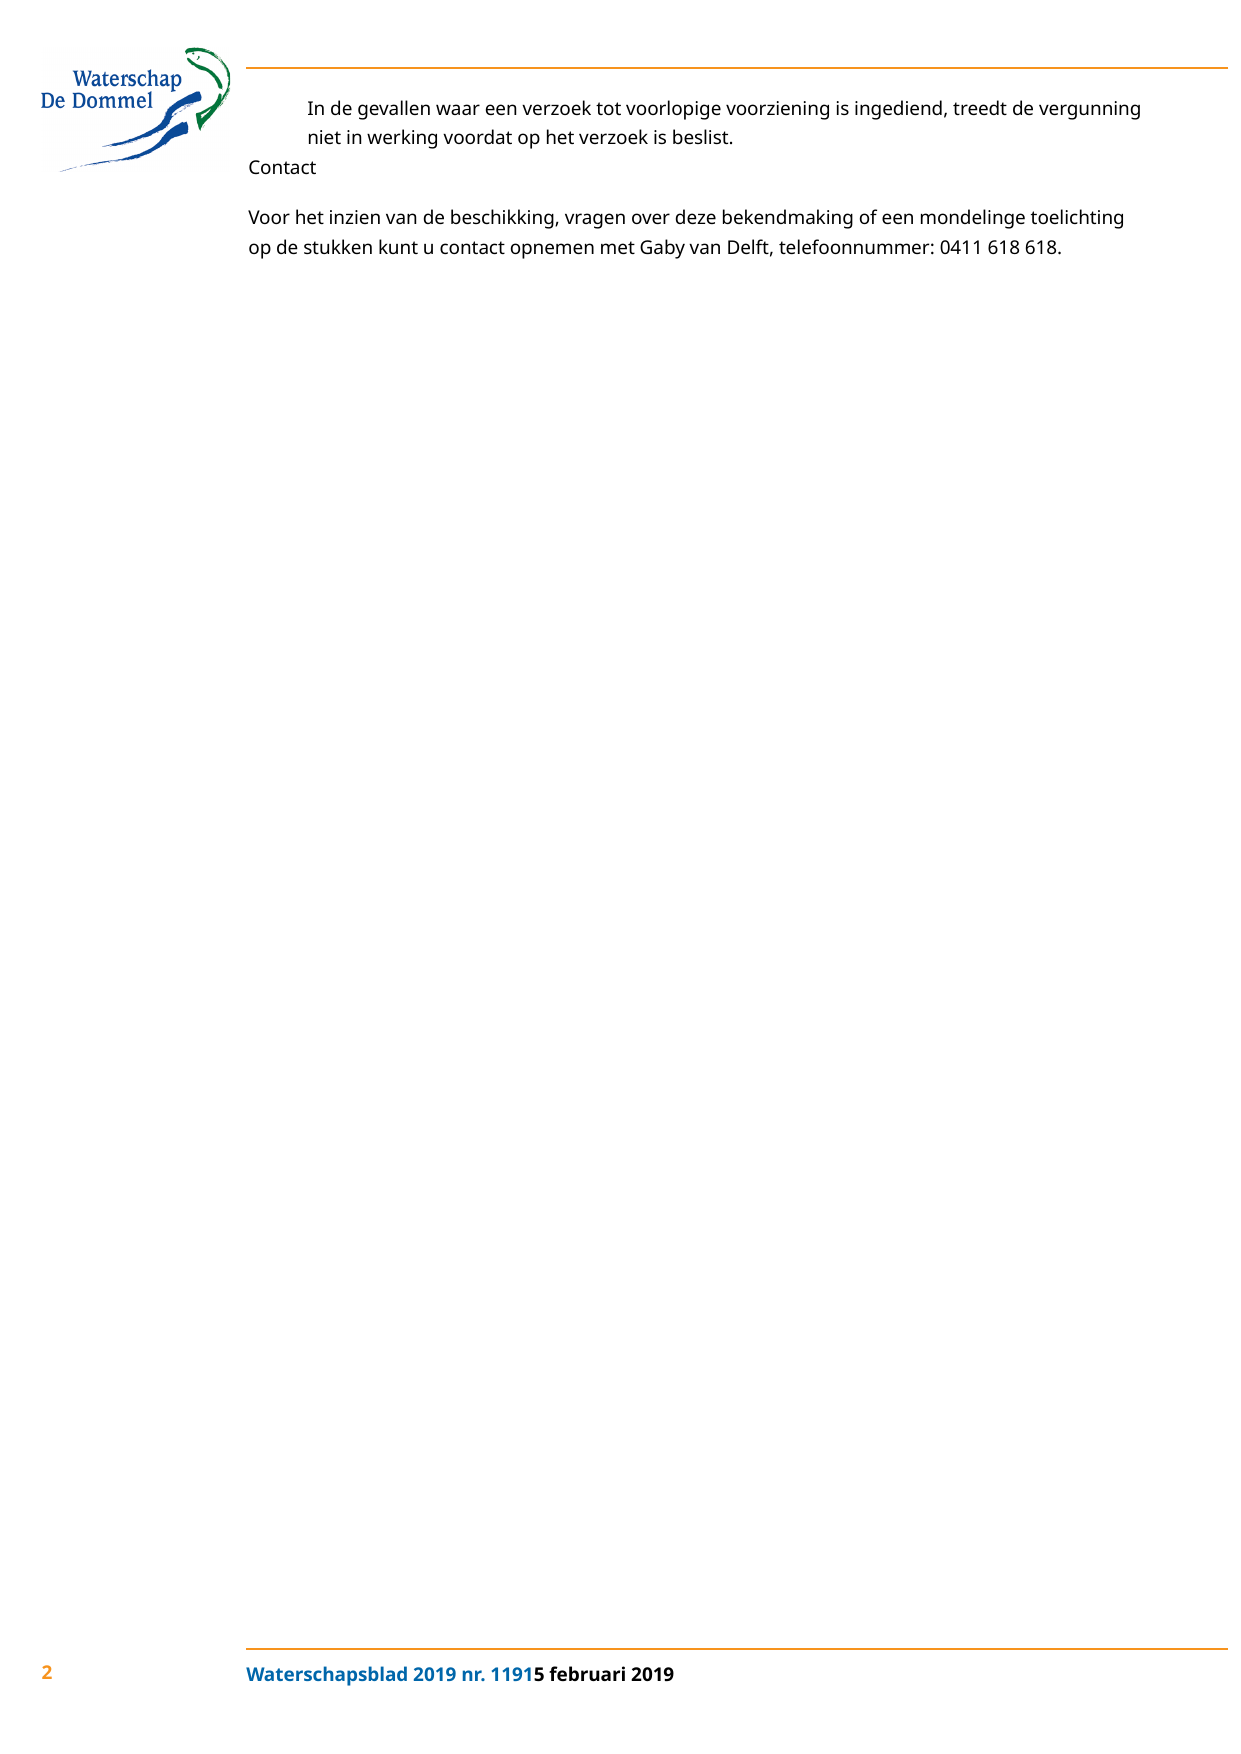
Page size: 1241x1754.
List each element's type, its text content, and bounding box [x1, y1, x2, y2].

text Contact [248, 154, 1152, 180]
list In de gevallen waar een verzoek tot voorlopige voorziening is ingediend, treedt de vergunning niet in werking voordat op het verzoek is beslist. [248, 95, 1152, 150]
text Voor het inzien van de beschikking, vragen over deze bekendmaking of een mondelinge toelichting op de stukken kunt u contact opnemen met Gaby van Delft, telefoonnummer: 0411 618 618. [248, 204, 1152, 260]
picture [41, 47, 231, 172]
